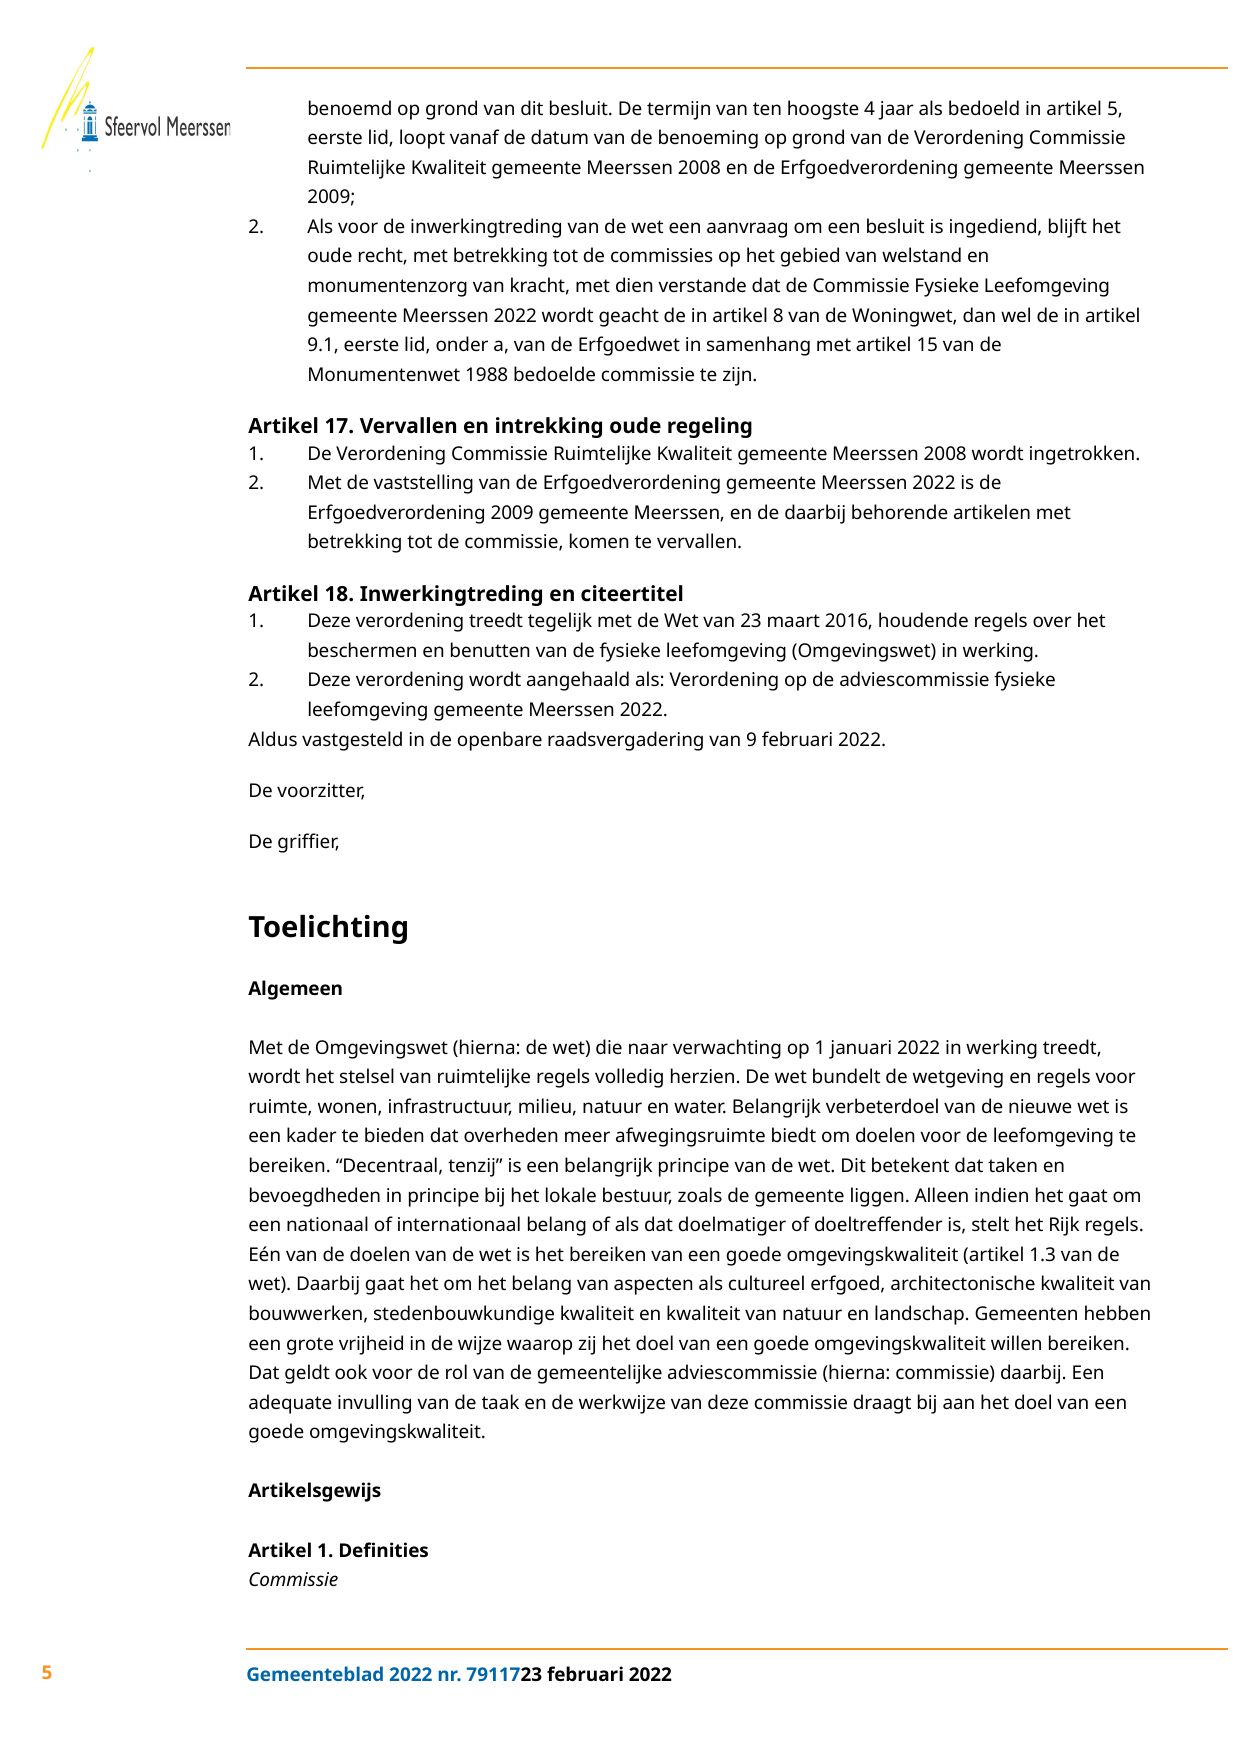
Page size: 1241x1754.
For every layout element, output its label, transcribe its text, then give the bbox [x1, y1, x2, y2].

text Artikel 1. Definities [248, 1537, 1152, 1563]
text Eén van de doelen van de wet is het bereiken van een goede omgevingskwaliteit (artikel 1.3 van de wet). Daarbij gaat het om het belang van aspecten als cultureel erfgoed, architectonische kwaliteit van bouwwerken, stedenbouwkundige kwaliteit en kwaliteit van natuur en landschap. Gemeenten hebben een grote vrijheid in de wijze waarop zij het doel van een goede omgevingskwaliteit willen bereiken. Dat geldt ook voor de rol van de gemeentelijke adviescommissie (hierna: commissie) daarbij. Een adequate invulling van de taak en de werkwijze van deze commissie draagt bij aan het doel van een goede omgevingskwaliteit. [248, 1241, 1152, 1444]
text Algemeen [248, 975, 1152, 1001]
list De Verordening Commissie Ruimtelijke Kwaliteit gemeente Meerssen 2008 wordt ingetrokken. [248, 440, 1152, 466]
list Als voor de inwerkingtreding van de wet een aanvraag om een besluit is ingediend, blijft het oude recht, met betrekking tot de commissies op het gebied van welstand en monumentenzorg van kracht, met dien verstande dat de Commissie Fysieke Leefomgeving gemeente Meerssen 2022 wordt geacht de in artikel 8 van de Woningwet, dan wel de in artikel 9.1, eerste lid, onder a, van de Erfgoedwet in samenhang met artikel 15 van de Monumentenwet 1988 bedoelde commissie te zijn. [248, 213, 1152, 387]
text Artikel 18. Inwerkingtreding en citeertitel [248, 579, 1152, 607]
text Commissie [248, 1566, 1152, 1592]
text Aldus vastgesteld in de openbare raadsvergadering van 9 februari 2022. [248, 726, 1152, 752]
text De griffier, [248, 829, 1152, 854]
list benoemd op grond van dit besluit. De termijn van ten hoogste 4 jaar als bedoeld in artikel 5, eerste lid, loopt vanaf de datum van de benoeming op grond van de Verordening Commissie Ruimtelijke Kwaliteit gemeente Meerssen 2008 en de Erfgoedverordening gemeente Meerssen 2009; [248, 95, 1152, 209]
list Deze verordening treedt tegelijk met de Wet van 23 maart 2016, houdende regels over het beschermen en benutten van de fysieke leefomgeving (Omgevingswet) in werking. [248, 607, 1152, 663]
text Met de Omgevingswet (hierna: de wet) die naar verwachting op 1 januari 2022 in werking treedt, wordt het stelsel van ruimtelijke regels volledig herzien. De wet bundelt de wetgeving en regels voor ruimte, wonen, infrastructuur, milieu, natuur en water. Belangrijk verbeterdoel van de nieuwe wet is een kader te bieden dat overheden meer afwegingsruimte biedt om doelen voor de leefomgeving te bereiken. “Decentraal, tenzij” is een belangrijk principe van de wet. Dit betekent dat taken en bevoegdheden in principe bij het lokale bestuur, zoals de gemeente liggen. Alleen indien het gaat om een nationaal of internationaal belang of als dat doelmatiger of doeltreffender is, stelt het Rijk regels. [248, 1034, 1152, 1237]
text Artikelsgewijs [248, 1478, 1152, 1503]
text De voorzitter, [248, 777, 1152, 803]
list Deze verordening wordt aangehaald als: Verordening op de adviescommissie fysieke leefomgeving gemeente Meerssen 2022. [248, 667, 1152, 722]
text Artikel 17. Vervallen en intrekking oude regeling [248, 411, 1152, 440]
picture [41, 47, 231, 172]
text Toelichting [248, 906, 1152, 946]
list Met de vaststelling van de Erfgoedverordening gemeente Meerssen 2022 is de Erfgoedverordening 2009 gemeente Meerssen, en de daarbij behorende artikelen met betrekking tot de commissie, komen te vervallen. [248, 469, 1152, 554]
